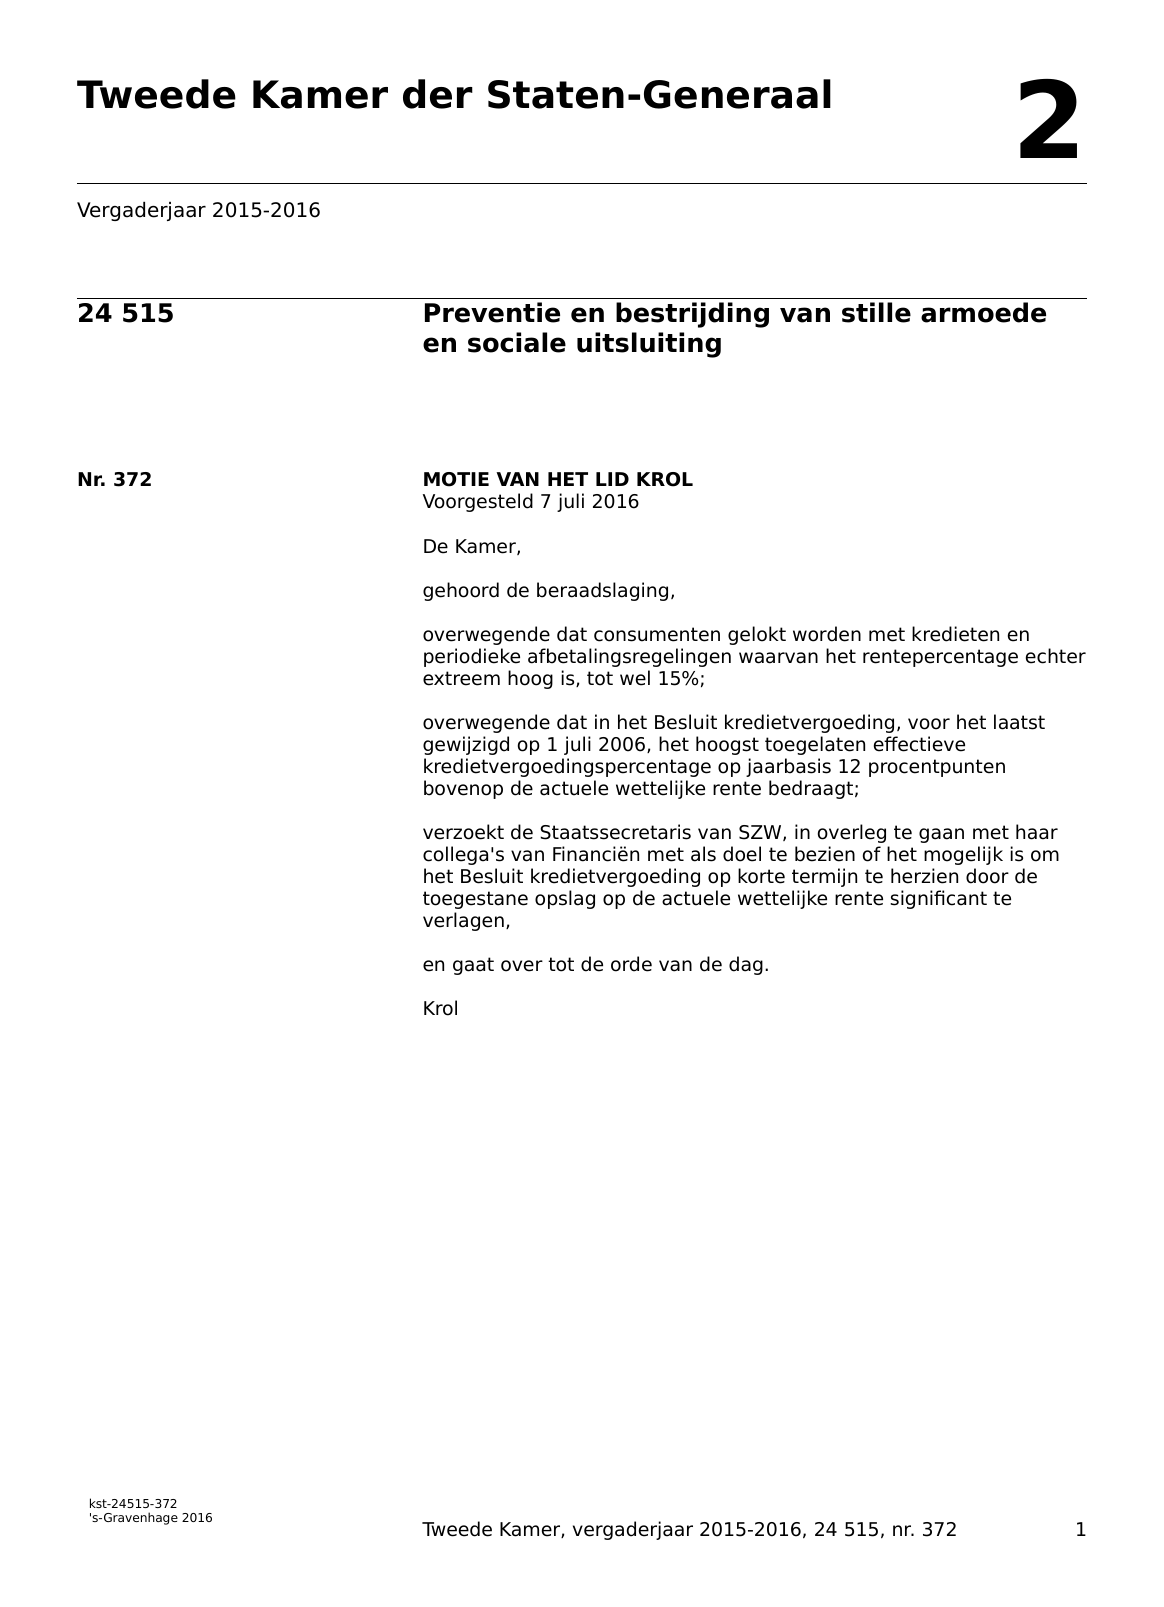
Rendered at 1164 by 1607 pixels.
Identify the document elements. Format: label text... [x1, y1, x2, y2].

text 's-Gravenhage 2016 [88, 1511, 323, 1525]
text verzoekt de Staatssecretaris van SZW, in overleg te gaan met haar collega's van Financiën met als doel te bezien of het mogelijk is om het Besluit kredietvergoeding op korte termijn te herzien door de toegestane opslag op de actuele wettelijke rente significant te verlagen, [422, 822, 1087, 932]
text De Kamer, [422, 536, 1087, 557]
table_cell Vergaderjaar 2015-2016 [77, 184, 1087, 298]
text gehoord de beraadslaging, [422, 580, 1087, 602]
table_header Tweede Kamer der Staten-Generaal [77, 59, 886, 183]
subtitle 24 515 Preventie en bestrijding van stille armoede en sociale uitsluiting [77, 299, 1087, 358]
text Krol [422, 998, 1087, 1020]
text Voorgesteld 7 juli 2016 [422, 491, 1087, 513]
subtitle Nr. 372 MOTIE VAN HET LID KROL [77, 469, 1087, 491]
table_header 2 [886, 59, 1087, 183]
text overwegende dat consumenten gelokt worden met kredieten en periodieke afbetalingsregelingen waarvan het rentepercentage echter extreem hoog is, tot wel 15%; [422, 624, 1087, 690]
text overwegende dat in het Besluit kredietvergoeding, voor het laatst gewijzigd op 1 juli 2006, het hoogst toegelaten effectieve kredietvergoedingspercentage op jaarbasis 12 procentpunten bovenop de actuele wettelijke rente bedraagt; [422, 712, 1087, 800]
text kst-24515-372 [88, 1497, 323, 1511]
text en gaat over tot de orde van de dag. [422, 954, 1087, 976]
